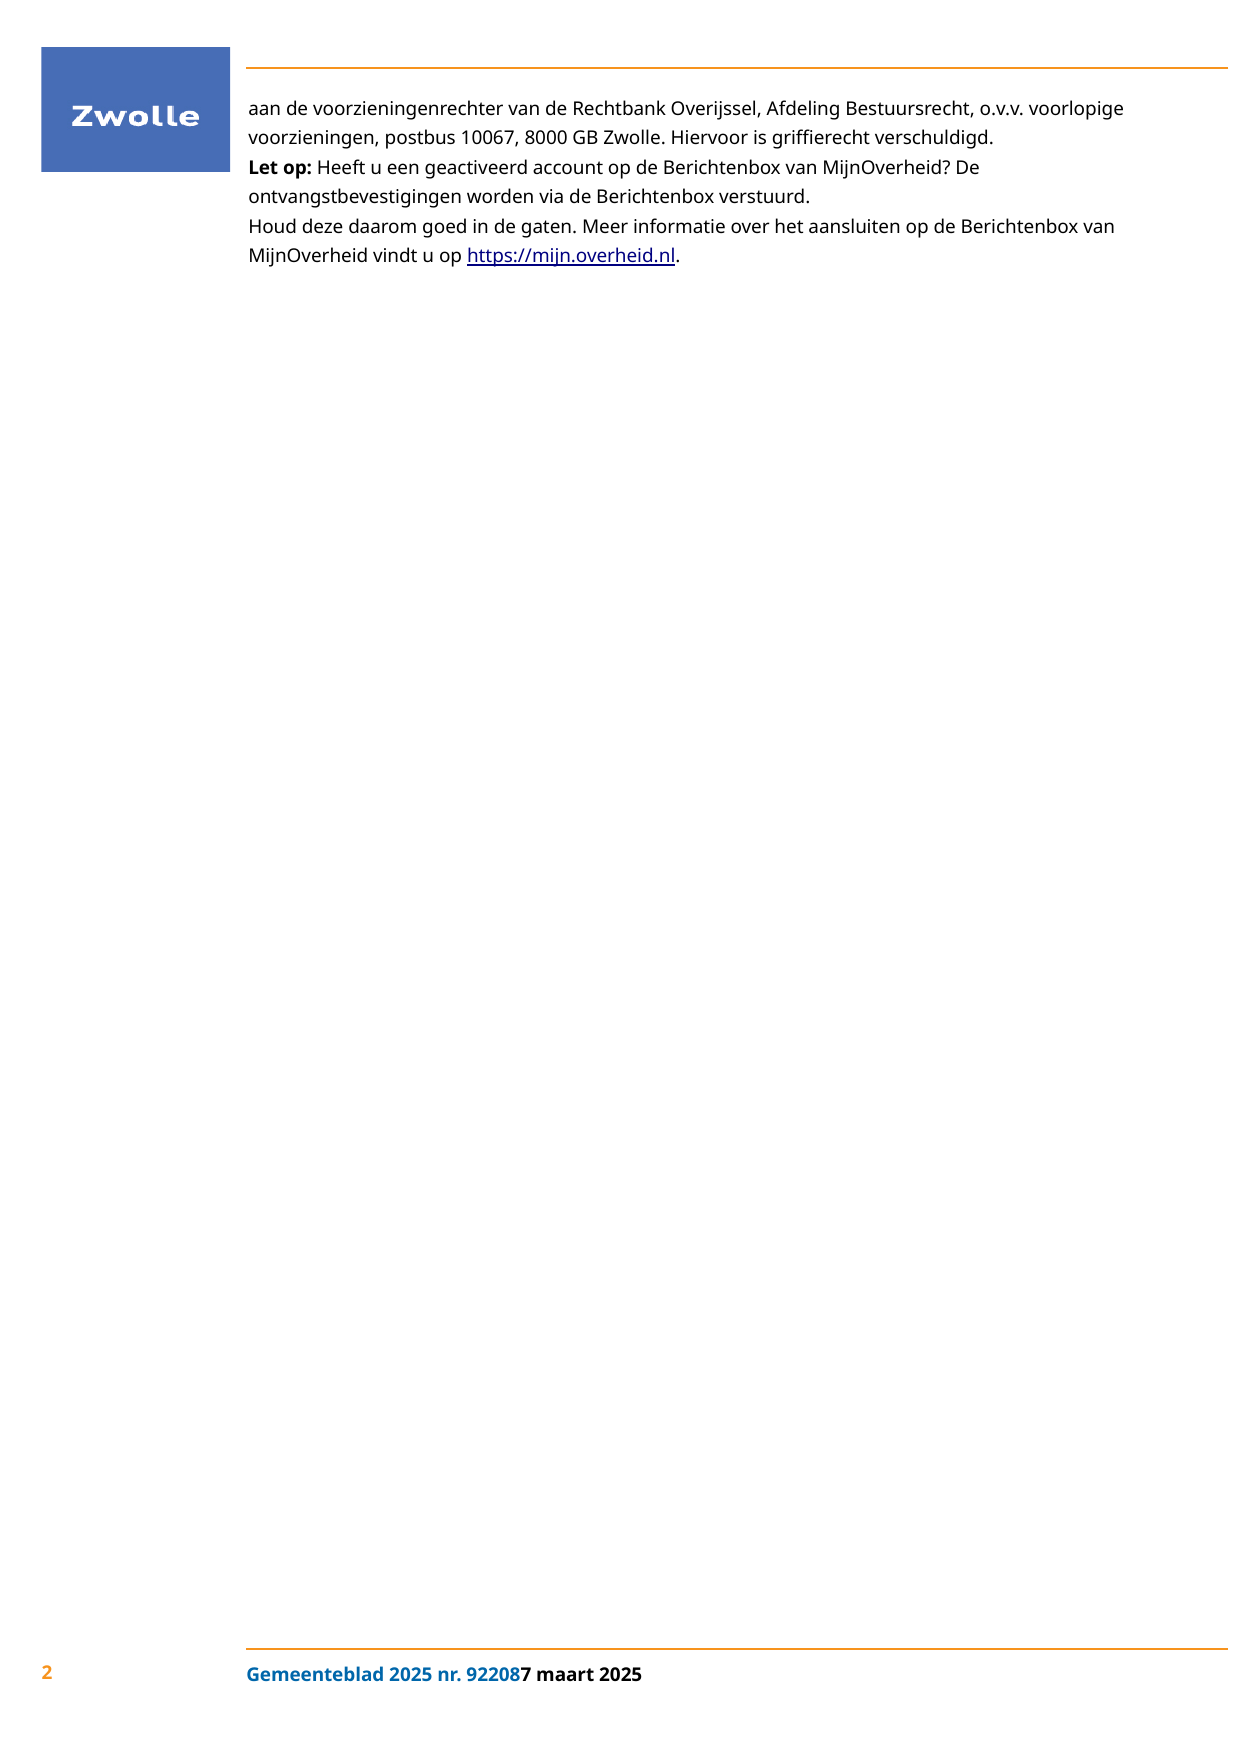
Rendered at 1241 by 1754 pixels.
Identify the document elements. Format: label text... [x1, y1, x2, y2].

text aan de voorzieningenrechter van de Rechtbank Overijssel, Afdeling Bestuursrecht, o.v.v. voorlopige voorzieningen, postbus 10067, 8000 GB Zwolle. Hiervoor is griffierecht verschuldigd. [248, 95, 1152, 150]
picture [41, 47, 231, 172]
text Let op: Heeft u een geactiveerd account op de Berichtenbox van MijnOverheid? De ontvangstbevestigingen worden via de Berichtenbox verstuurd. [248, 154, 1152, 209]
text Houd deze daarom goed in de gaten. Meer informatie over het aansluiten op de Berichtenbox van MijnOverheid vindt u op https://mijn.overheid.nl. [248, 213, 1152, 268]
